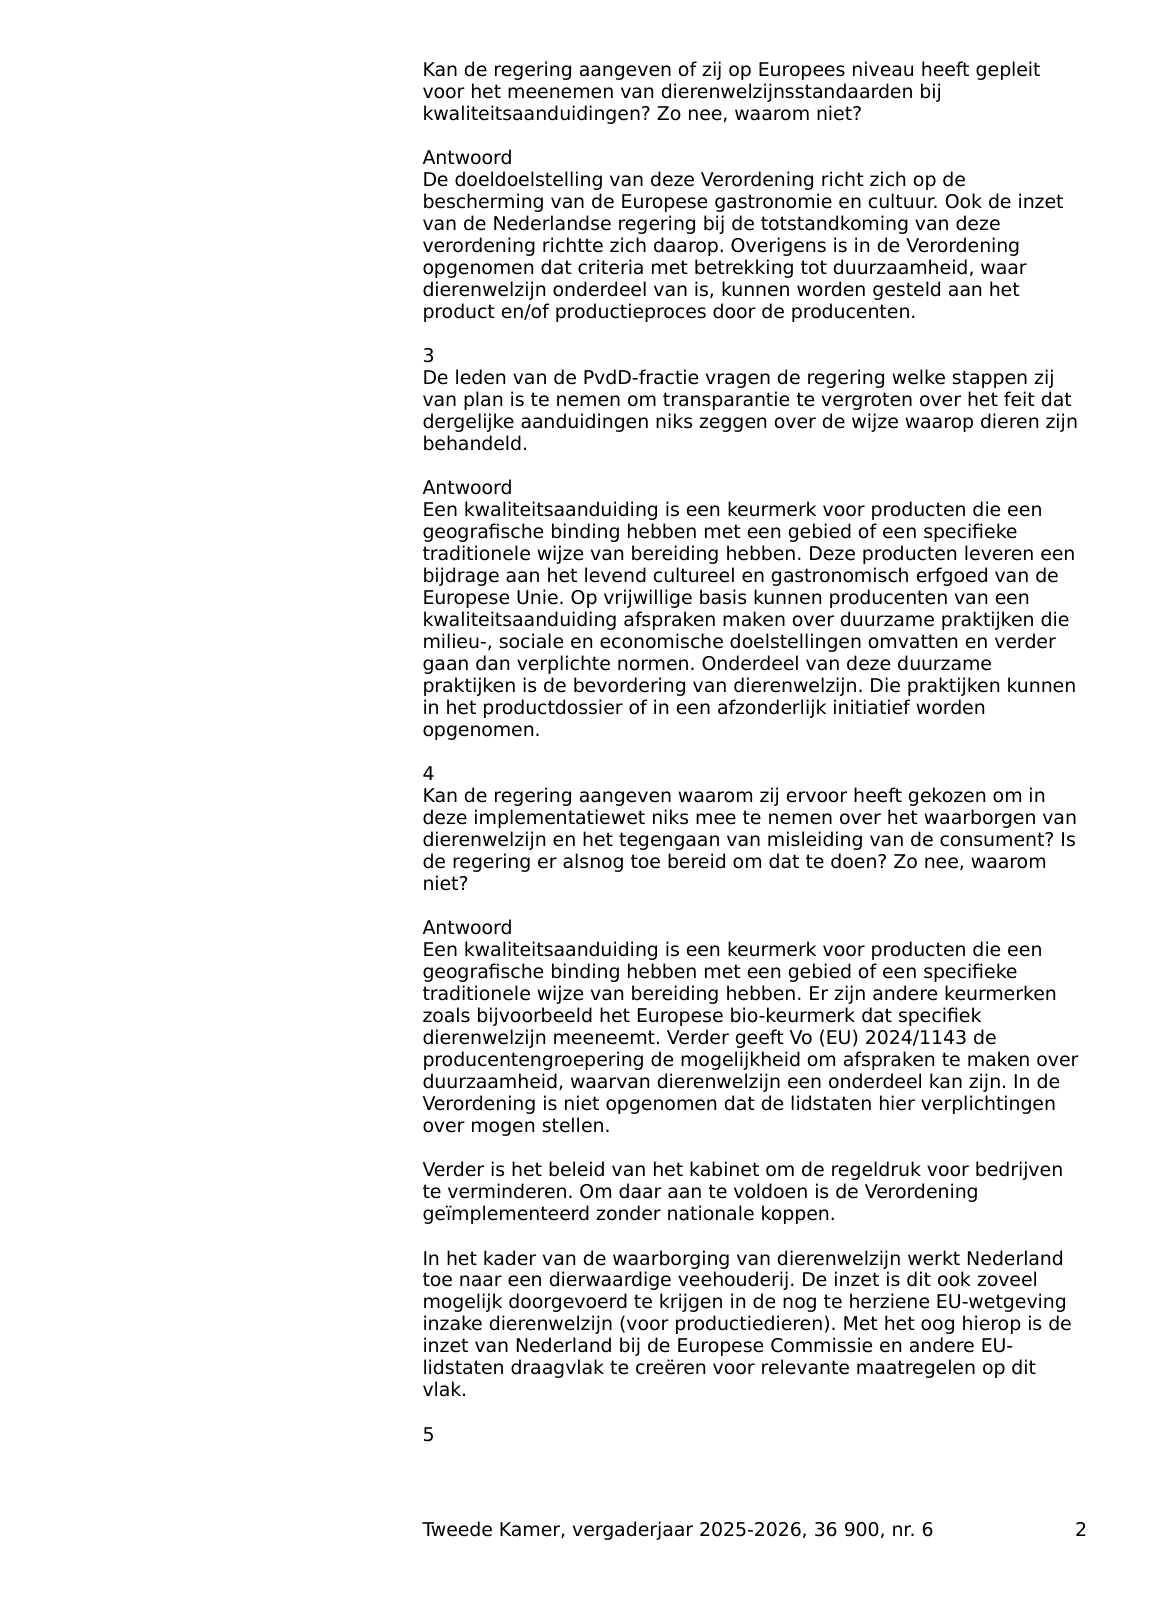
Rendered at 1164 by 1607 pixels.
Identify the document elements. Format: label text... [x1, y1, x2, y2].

text 3 [422, 345, 1087, 367]
text De leden van de PvdD-fractie vragen de regering welke stappen zij van plan is te nemen om transparantie te vergroten over het feit dat dergelijke aanduidingen niks zeggen over de wijze waarop dieren zijn behandeld. [422, 367, 1087, 455]
text Een kwaliteitsaanduiding is een keurmerk voor producten die een geografische binding hebben met een gebied of een specifieke traditionele wijze van bereiding hebben. Deze producten leveren een bijdrage aan het levend cultureel en gastronomisch erfgoed van de Europese Unie. Op vrijwillige basis kunnen producenten van een kwaliteitsaanduiding afspraken maken over duurzame praktijken die milieu-, sociale en economische doelstellingen omvatten en verder gaan dan verplichte normen. Onderdeel van deze duurzame praktijken is de bevordering van dierenwelzijn. Die praktijken kunnen in het productdossier of in een afzonderlijk initiatief worden opgenomen. [422, 499, 1087, 741]
text Kan de regering aangeven of zij op Europees niveau heeft gepleit voor het meenemen van dierenwelzijnsstandaarden bij kwaliteitsaanduidingen? Zo nee, waarom niet? [422, 59, 1087, 125]
text Een kwaliteitsaanduiding is een keurmerk voor producten die een geografische binding hebben met een gebied of een specifieke traditionele wijze van bereiding hebben. Er zijn andere keurmerken zoals bijvoorbeeld het Europese bio-keurmerk dat specifiek dierenwelzijn meeneemt. Verder geeft Vo (EU) 2024/1143 de producentengroepering de mogelijkheid om afspraken te maken over duurzaamheid, waarvan dierenwelzijn een onderdeel kan zijn. In de Verordening is niet opgenomen dat de lidstaten hier verplichtingen over mogen stellen. [422, 939, 1087, 1137]
text Verder is het beleid van het kabinet om de regeldruk voor bedrijven te verminderen. Om daar aan te voldoen is de Verordening geïmplementeerd zonder nationale koppen. [422, 1159, 1087, 1225]
text Antwoord [422, 147, 1087, 169]
text 5 [422, 1423, 1087, 1445]
text Kan de regering aangeven waarom zij ervoor heeft gekozen om in deze implementatiewet niks mee te nemen over het waarborgen van dierenwelzijn en het tegengaan van misleiding van de consument? Is de regering er alsnog toe bereid om dat te doen? Zo nee, waarom niet? [422, 785, 1087, 895]
text De doeldoelstelling van deze Verordening richt zich op de bescherming van de Europese gastronomie en cultuur. Ook de inzet van de Nederlandse regering bij de totstandkoming van deze verordening richtte zich daarop. Overigens is in de Verordening opgenomen dat criteria met betrekking tot duurzaamheid, waar dierenwelzijn onderdeel van is, kunnen worden gesteld aan het product en/of productieproces door de producenten. [422, 169, 1087, 323]
text Antwoord [422, 917, 1087, 939]
text In het kader van de waarborging van dierenwelzijn werkt Nederland toe naar een dierwaardige veehouderij. De inzet is dit ook zoveel mogelijk doorgevoerd te krijgen in de nog te herziene EU-wetgeving inzake dierenwelzijn (voor productiedieren). Met het oog hierop is de inzet van Nederland bij de Europese Commissie en andere EU-lidstaten draagvlak te creëren voor relevante maatregelen op dit vlak. [422, 1247, 1087, 1401]
text 4 [422, 763, 1087, 785]
text Antwoord [422, 477, 1087, 499]
